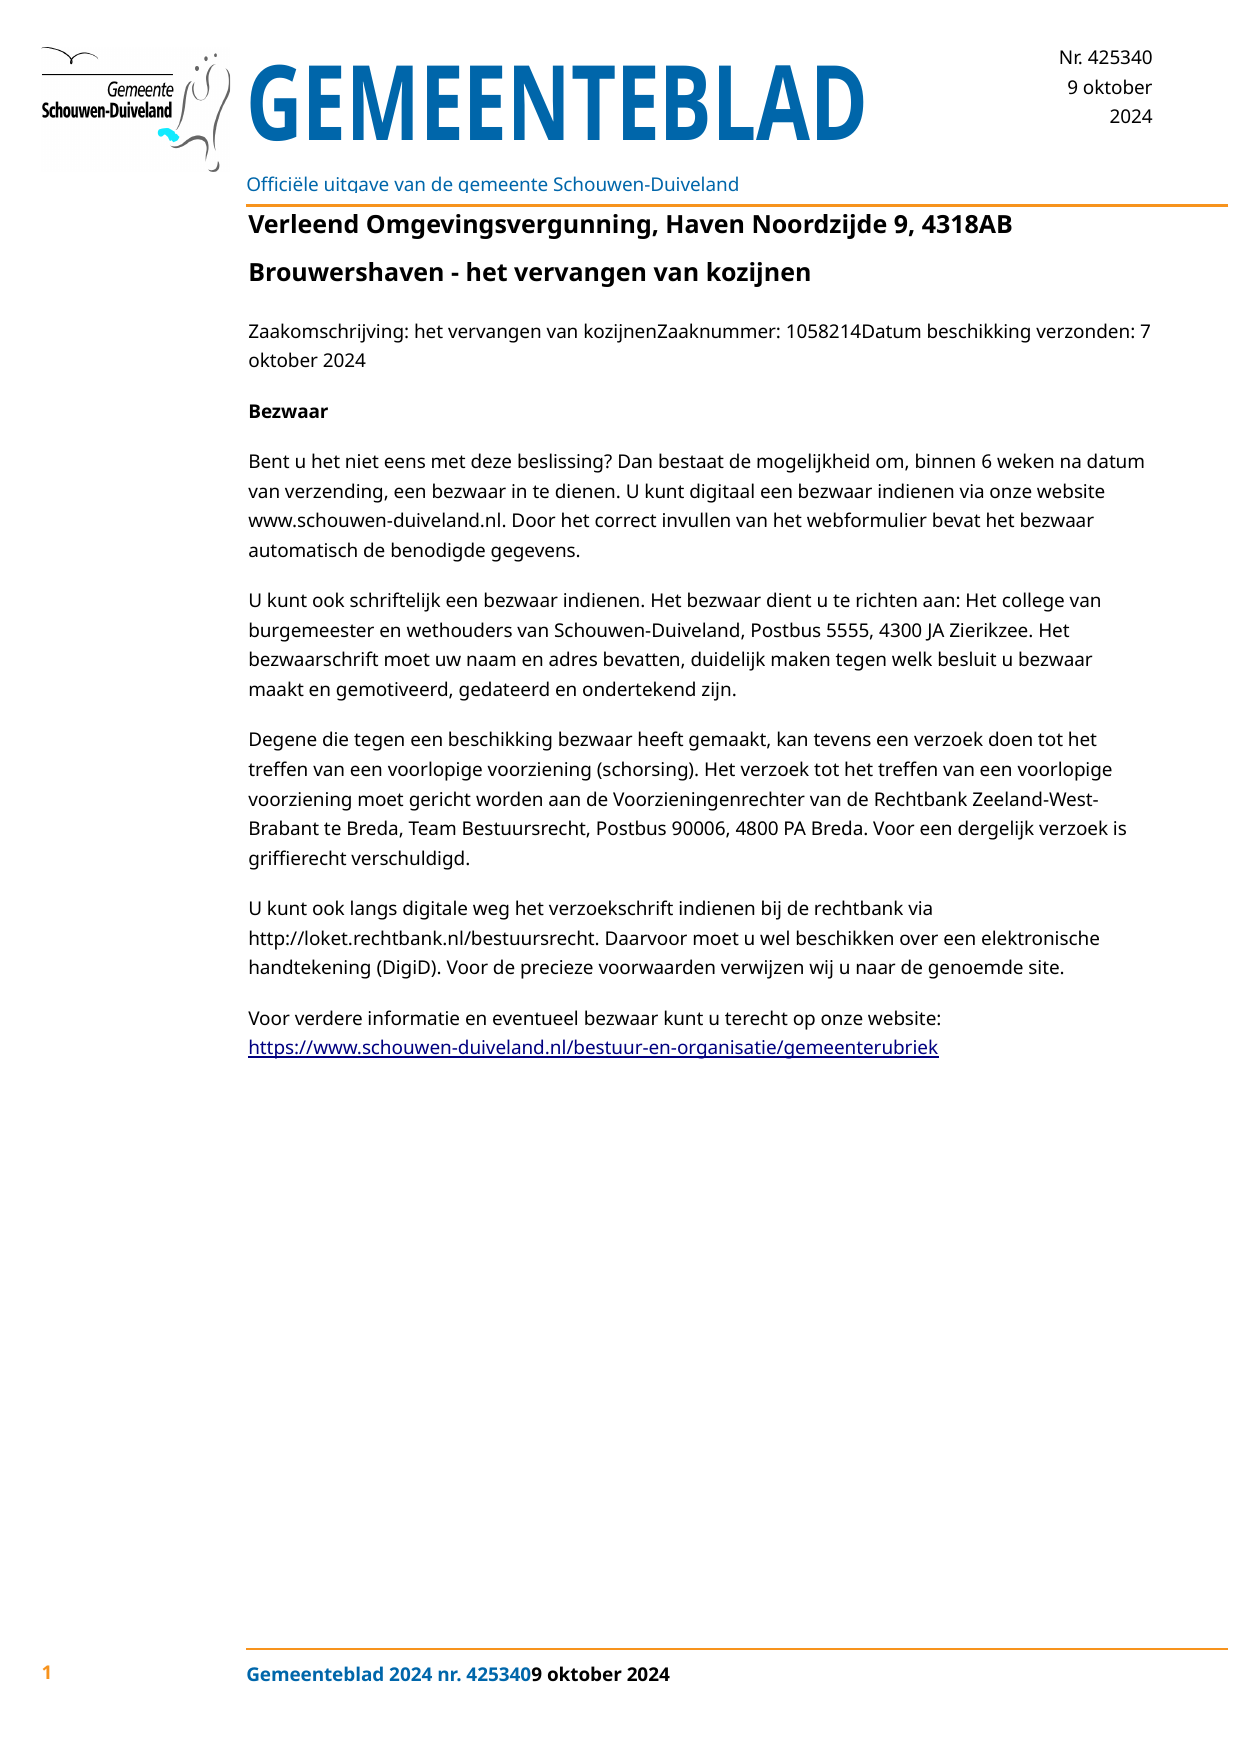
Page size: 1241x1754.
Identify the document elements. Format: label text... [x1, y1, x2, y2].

text Zaakomschrijving: het vervangen van kozijnenZaaknummer: 1058214Datum beschikking verzonden: 7 oktober 2024 [248, 318, 1152, 373]
text U kunt ook langs digitale weg het verzoekschrift indienen bij de rechtbank via http://loket.rechtbank.nl/bestuursrecht. Daarvoor moet u wel beschikken over een elektronische handtekening (DigiD). Voor de precieze voorwaarden verwijzen wij u naar de genoemde site. [248, 895, 1152, 980]
text Degene die tegen een beschikking bezwaar heeft gemaakt, kan tevens een verzoek doen tot het treffen van een voorlopige voorziening (schorsing). Het verzoek tot het treffen van een voorlopige voorziening moet gericht worden aan de Voorzieningenrechter van de Rechtbank Zeeland-West-Brabant te Breda, Team Bestuursrecht, Postbus 90006, 4800 PA Breda. Voor een dergelijk verzoek is griffierecht verschuldigd. [248, 727, 1152, 871]
text Bent u het niet eens met deze beslissing? Dan bestaat de mogelijkheid om, binnen 6 weken na datum van verzending, een bezwaar in te dienen. U kunt digitaal een bezwaar indienen via onze website www.schouwen-duiveland.nl. Door het correct invullen van het webformulier bevat het bezwaar automatisch de benodigde gegevens. [248, 448, 1152, 563]
text Verleend Omgevingsvergunning, Haven Noordzijde 9, 4318AB Brouwershaven - het vervangen van kozijnen [248, 207, 1152, 288]
text Voor verdere informatie en eventueel bezwaar kunt u terecht op onze website: https://www.schouwen-duiveland.nl/bestuur-en-organisatie/gemeenterubriek [248, 1005, 1152, 1060]
picture [41, 47, 231, 172]
text U kunt ook schriftelijk een bezwaar indienen. Het bezwaar dient u te richten aan: Het college van burgemeester en wethouders van Schouwen-Duiveland, Postbus 5555, 4300 JA Zierikzee. Het bezwaarschrift moet uw naam en adres bevatten, duidelijk maken tegen welk besluit u bezwaar maakt en gemotiveerd, gedateerd en ondertekend zijn. [248, 587, 1152, 702]
text Bezwaar [248, 398, 1152, 424]
